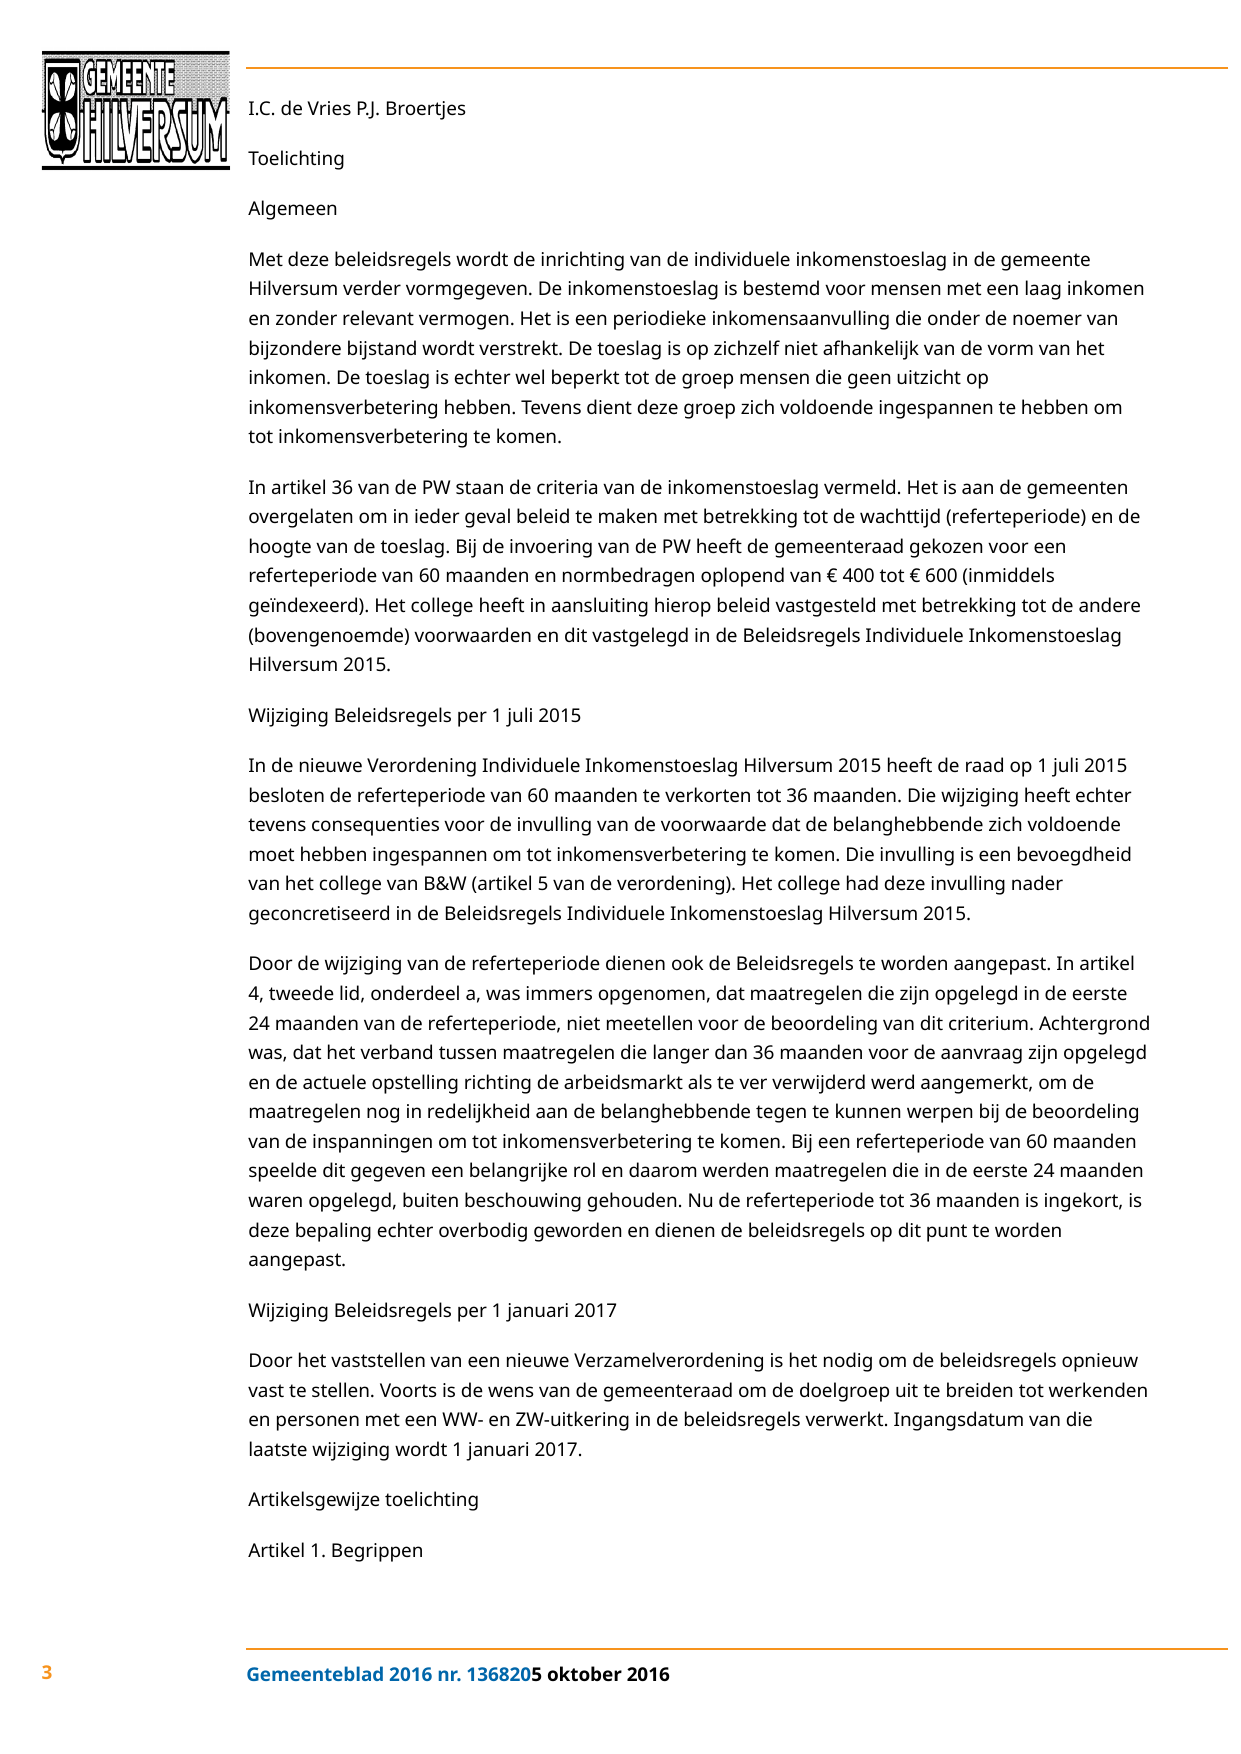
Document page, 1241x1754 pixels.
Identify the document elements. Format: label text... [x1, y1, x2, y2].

text Algemeen [248, 196, 1152, 221]
text In de nieuwe Verordening Individuele Inkomenstoeslag Hilversum 2015 heeft de raad op 1 juli 2015 besloten de referteperiode van 60 maanden te verkorten tot 36 maanden. Die wijziging heeft echter tevens consequenties voor de invulling van de voorwaarde dat de belanghebbende zich voldoende moet hebben ingespannen om tot inkomensverbetering te komen. Die invulling is een bevoegdheid van het college van B&W (artikel 5 van de verordening). Het college had deze invulling nader geconcretiseerd in de Beleidsregels Individuele Inkomenstoeslag Hilversum 2015. [248, 752, 1152, 926]
text Artikelsgewijze toelichting [248, 1486, 1152, 1512]
text Met deze beleidsregels wordt de inrichting van de individuele inkomenstoeslag in de gemeente Hilversum verder vormgegeven. De inkomenstoeslag is bestemd voor mensen met een laag inkomen en zonder relevant vermogen. Het is een periodieke inkomensaanvulling die onder de noemer van bijzondere bijstand wordt verstrekt. De toeslag is op zichzelf niet afhankelijk van de vorm van het inkomen. De toeslag is echter wel beperkt tot de groep mensen die geen uitzicht op inkomensverbetering hebben. Tevens dient deze groep zich voldoende ingespannen te hebben om tot inkomensverbetering te komen. [248, 246, 1152, 449]
text Artikel 1. Begrippen [248, 1537, 1152, 1563]
text Door het vaststellen van een nieuwe Verzamelverordening is het nodig om de beleidsregels opnieuw vast te stellen. Voorts is de wens van de gemeenteraad om de doelgroep uit te breiden tot werkenden en personen met een WW- en ZW-uitkering in de beleidsregels verwerkt. Ingangsdatum van die laatste wijziging wordt 1 januari 2017. [248, 1347, 1152, 1462]
picture [41, 47, 231, 172]
text I.C. de Vries P.J. Broertjes [248, 95, 1152, 121]
text Door de wijziging van de referteperiode dienen ook de Beleidsregels te worden aangepast. In artikel 4, tweede lid, onderdeel a, was immers opgenomen, dat maatregelen die zijn opgelegd in de eerste 24 maanden van de referteperiode, niet meetellen voor de beoordeling van dit criterium. Achtergrond was, dat het verband tussen maatregelen die langer dan 36 maanden voor de aanvraag zijn opgelegd en de actuele opstelling richting de arbeidsmarkt als te ver verwijderd werd aangemerkt, om de maatregelen nog in redelijkheid aan de belanghebbende tegen te kunnen werpen bij de beoordeling van de inspanningen om tot inkomensverbetering te komen. Bij een referteperiode van 60 maanden speelde dit gegeven een belangrijke rol en daarom werden maatregelen die in de eerste 24 maanden waren opgelegd, buiten beschouwing gehouden. Nu de referteperiode tot 36 maanden is ingekort, is deze bepaling echter overbodig geworden en dienen de beleidsregels op dit punt te worden aangepast. [248, 951, 1152, 1272]
text Toelichting [248, 145, 1152, 171]
text In artikel 36 van de PW staan de criteria van de inkomenstoeslag vermeld. Het is aan de gemeenten overgelaten om in ieder geval beleid te maken met betrekking tot de wachttijd (referteperiode) en de hoogte van de toeslag. Bij de invoering van de PW heeft de gemeenteraad gekozen voor een referteperiode van 60 maanden en normbedragen oplopend van € 400 tot € 600 (inmiddels geïndexeerd). Het college heeft in aansluiting hierop beleid vastgesteld met betrekking tot de andere (bovengenoemde) voorwaarden en dit vastgelegd in de Beleidsregels Individuele Inkomenstoeslag Hilversum 2015. [248, 474, 1152, 677]
text Wijziging Beleidsregels per 1 januari 2017 [248, 1297, 1152, 1323]
text Wijziging Beleidsregels per 1 juli 2015 [248, 702, 1152, 728]
